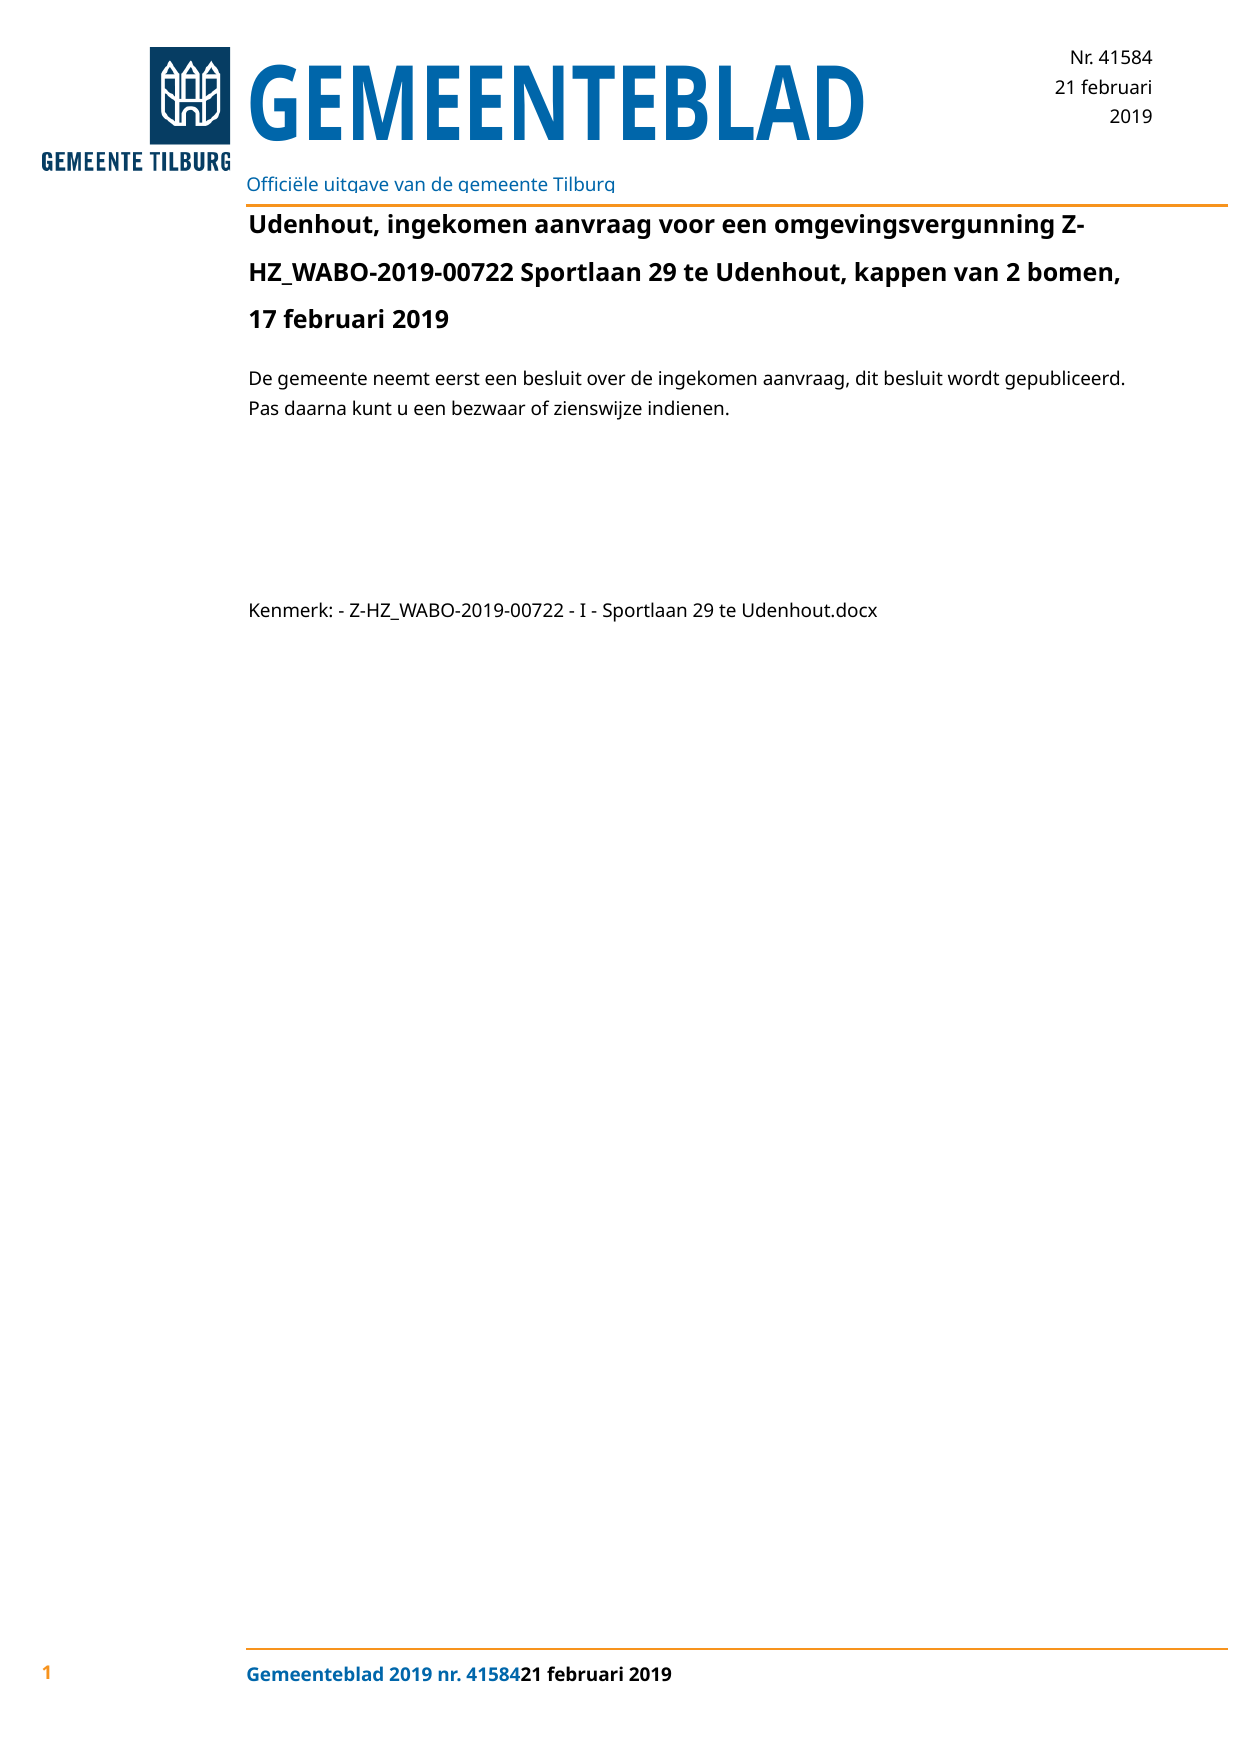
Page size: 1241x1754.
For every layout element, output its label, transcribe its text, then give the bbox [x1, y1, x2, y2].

text Udenhout, ingekomen aanvraag voor een omgevingsvergunning Z-HZ_WABO-2019-00722 Sportlaan 29 te Udenhout, kappen van 2 bomen, 17 februari 2019 [248, 207, 1152, 336]
picture [41, 47, 231, 172]
text Kenmerk: - Z-HZ_WABO-2019-00722 - I - Sportlaan 29 te Udenhout.docx [248, 597, 1152, 622]
text De gemeente neemt eerst een besluit over de ingekomen aanvraag, dit besluit wordt gepubliceerd. Pas daarna kunt u een bezwaar of zienswijze indienen. [248, 366, 1152, 421]
